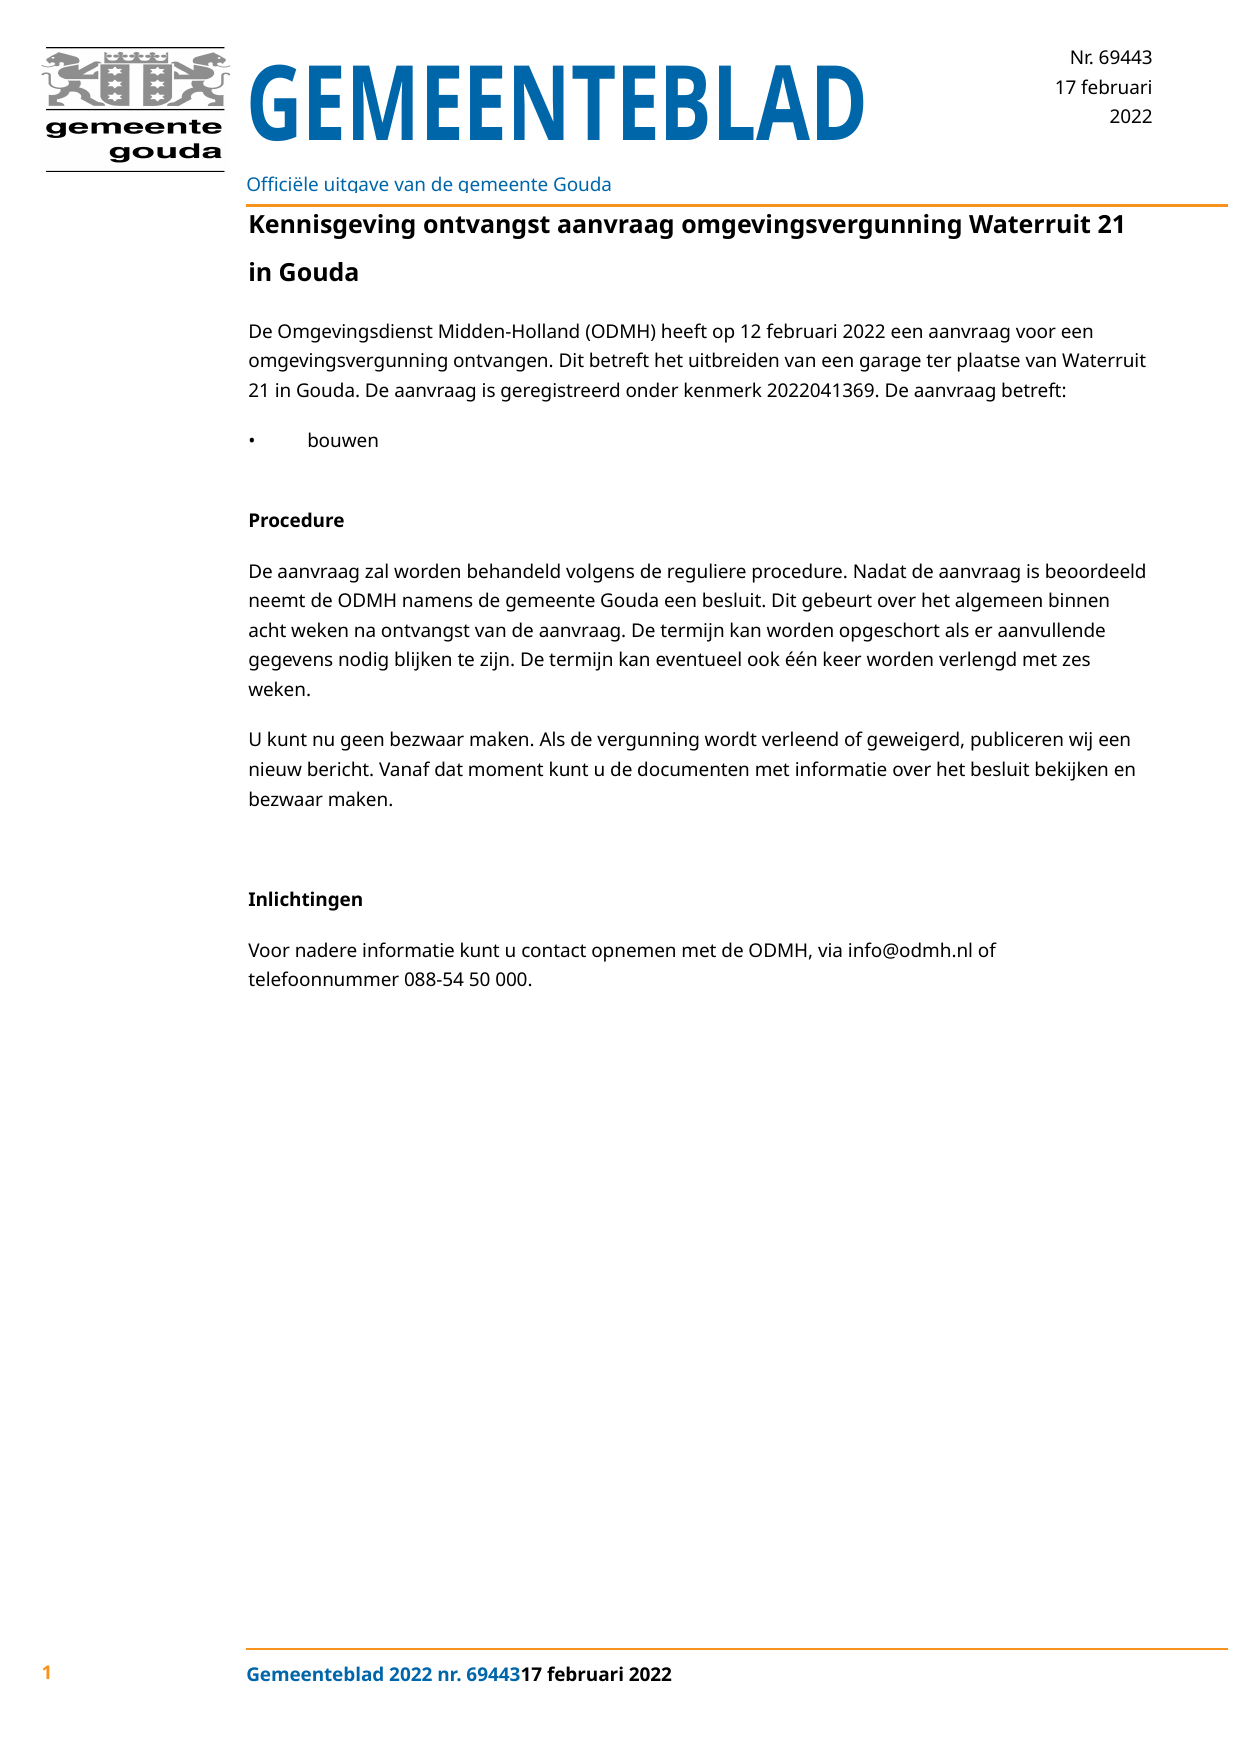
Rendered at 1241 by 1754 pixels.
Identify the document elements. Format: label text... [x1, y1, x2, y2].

text U kunt nu geen bezwaar maken. Als de vergunning wordt verleend of geweigerd, publiceren wij een nieuw bericht. Vanaf dat moment kunt u de documenten met informatie over het besluit bekijken en bezwaar maken. [248, 727, 1152, 812]
text Inlichtingen [248, 887, 1152, 912]
list bouwen [248, 427, 1152, 453]
text De Omgevingsdienst Midden-Holland (ODMH) heeft op 12 februari 2022 een aanvraag voor een omgevingsvergunning ontvangen. Dit betreft het uitbreiden van een garage ter plaatse van Waterruit 21 in Gouda. De aanvraag is geregistreerd onder kenmerk 2022041369. De aanvraag betreft: [248, 318, 1152, 403]
text Kennisgeving ontvangst aanvraag omgevingsvergunning Waterruit 21 in Gouda [248, 207, 1152, 288]
text Voor nadere informatie kunt u contact opnemen met de ODMH, via info@odmh.nl of telefoonnummer 088-54 50 000. [248, 937, 1152, 992]
text Procedure [248, 507, 1152, 533]
picture [41, 47, 231, 172]
text De aanvraag zal worden behandeld volgens de reguliere procedure. Nadat de aanvraag is beoordeeld neemt de ODMH namens de gemeente Gouda een besluit. Dit gebeurt over het algemeen binnen acht weken na ontvangst van de aanvraag. De termijn kan worden opgeschort als er aanvullende gegevens nodig blijken te zijn. De termijn kan eventueel ook één keer worden verlengd met zes weken. [248, 558, 1152, 702]
